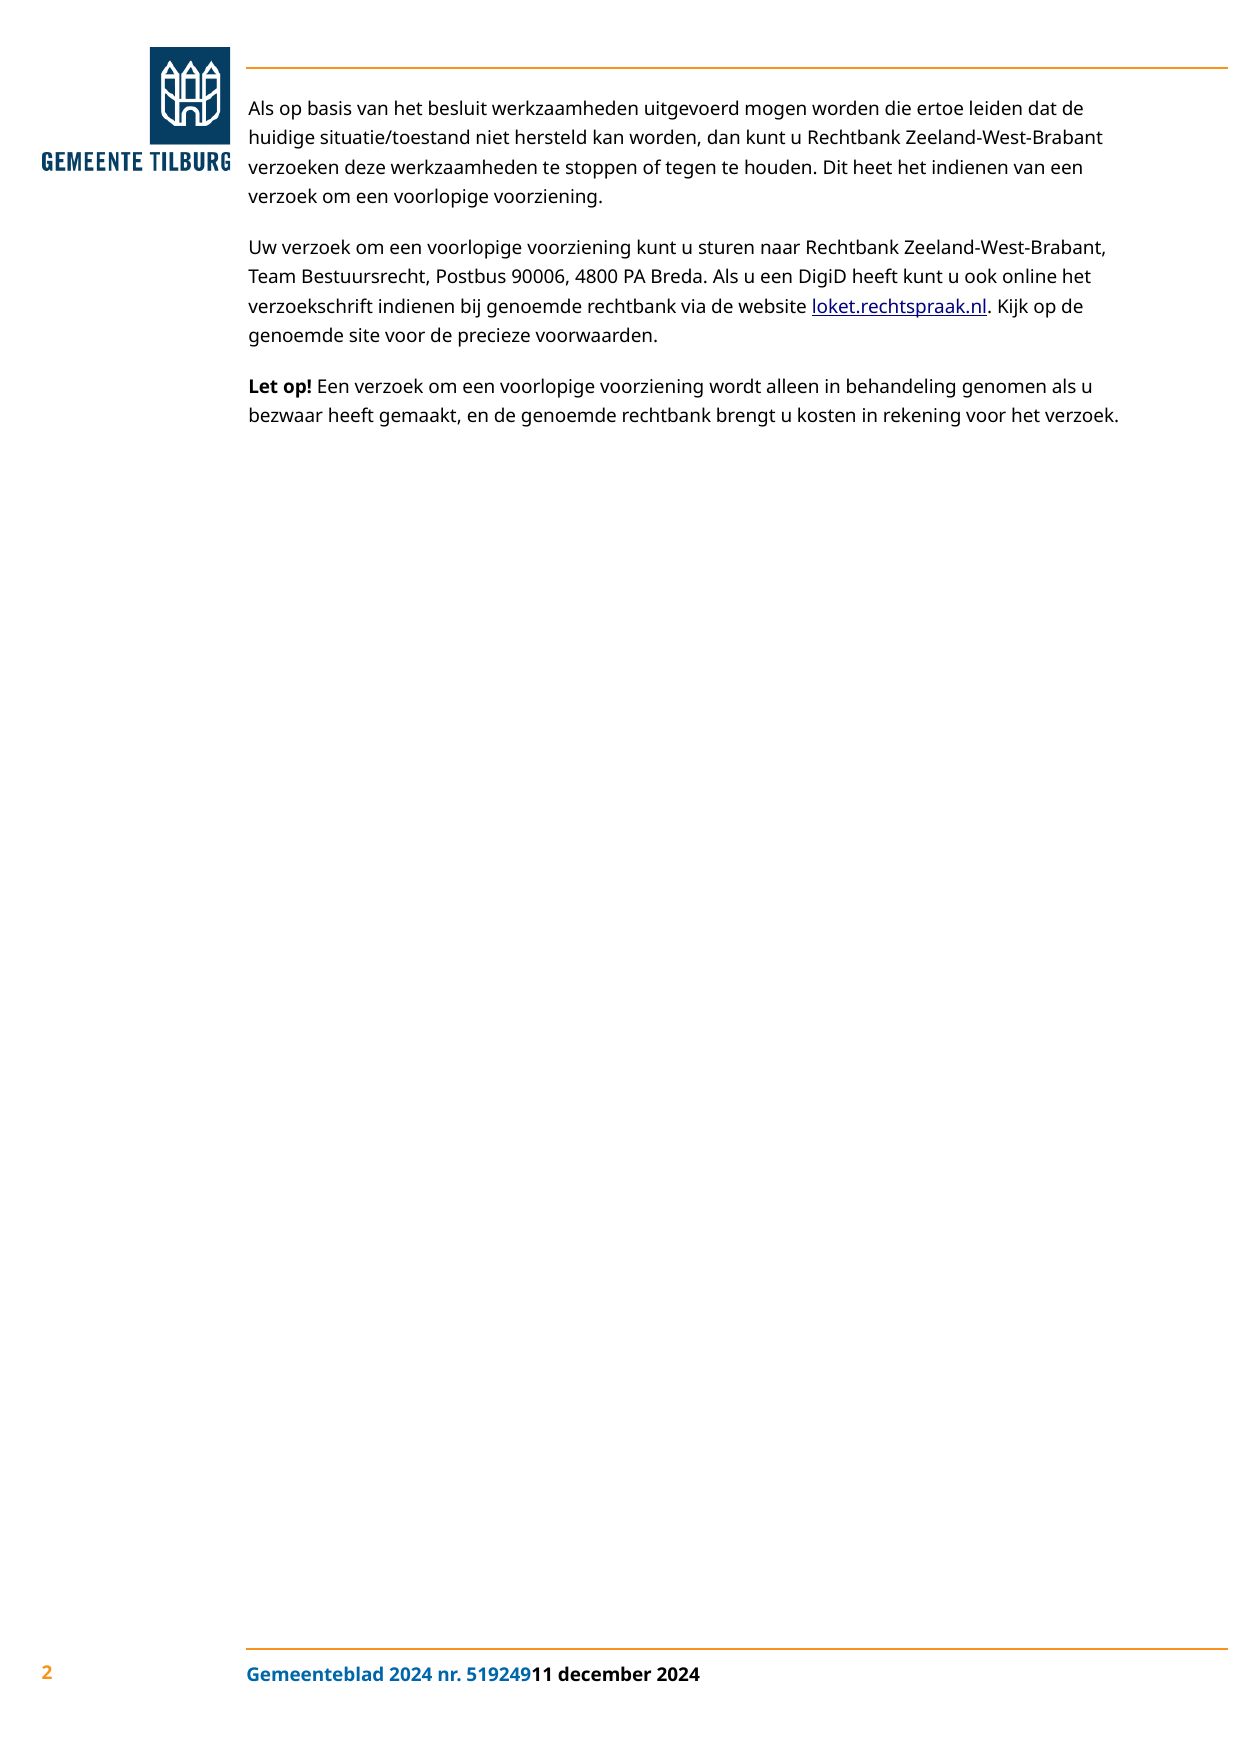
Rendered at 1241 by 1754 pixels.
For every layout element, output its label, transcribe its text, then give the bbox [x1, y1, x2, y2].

picture [41, 47, 231, 172]
text Uw verzoek om een voorlopige voorziening kunt u sturen naar Rechtbank Zeeland-West-Brabant, Team Bestuursrecht, Postbus 90006, 4800 PA Breda. Als u een DigiD heeft kunt u ook online het verzoekschrift indienen bij genoemde rechtbank via de website loket.rechtspraak.nl. Kijk op de genoemde site voor de precieze voorwaarden. [248, 234, 1152, 348]
text Als op basis van het besluit werkzaamheden uitgevoerd mogen worden die ertoe leiden dat de huidige situatie/toestand niet hersteld kan worden, dan kunt u Rechtbank Zeeland-West-Brabant verzoeken deze werkzaamheden te stoppen of tegen te houden. Dit heet het indienen van een verzoek om een voorlopige voorziening. [248, 95, 1152, 209]
text Let op! Een verzoek om een voorlopige voorziening wordt alleen in behandeling genomen als u bezwaar heeft gemaakt, en de genoemde rechtbank brengt u kosten in rekening voor het verzoek. [248, 373, 1152, 428]
